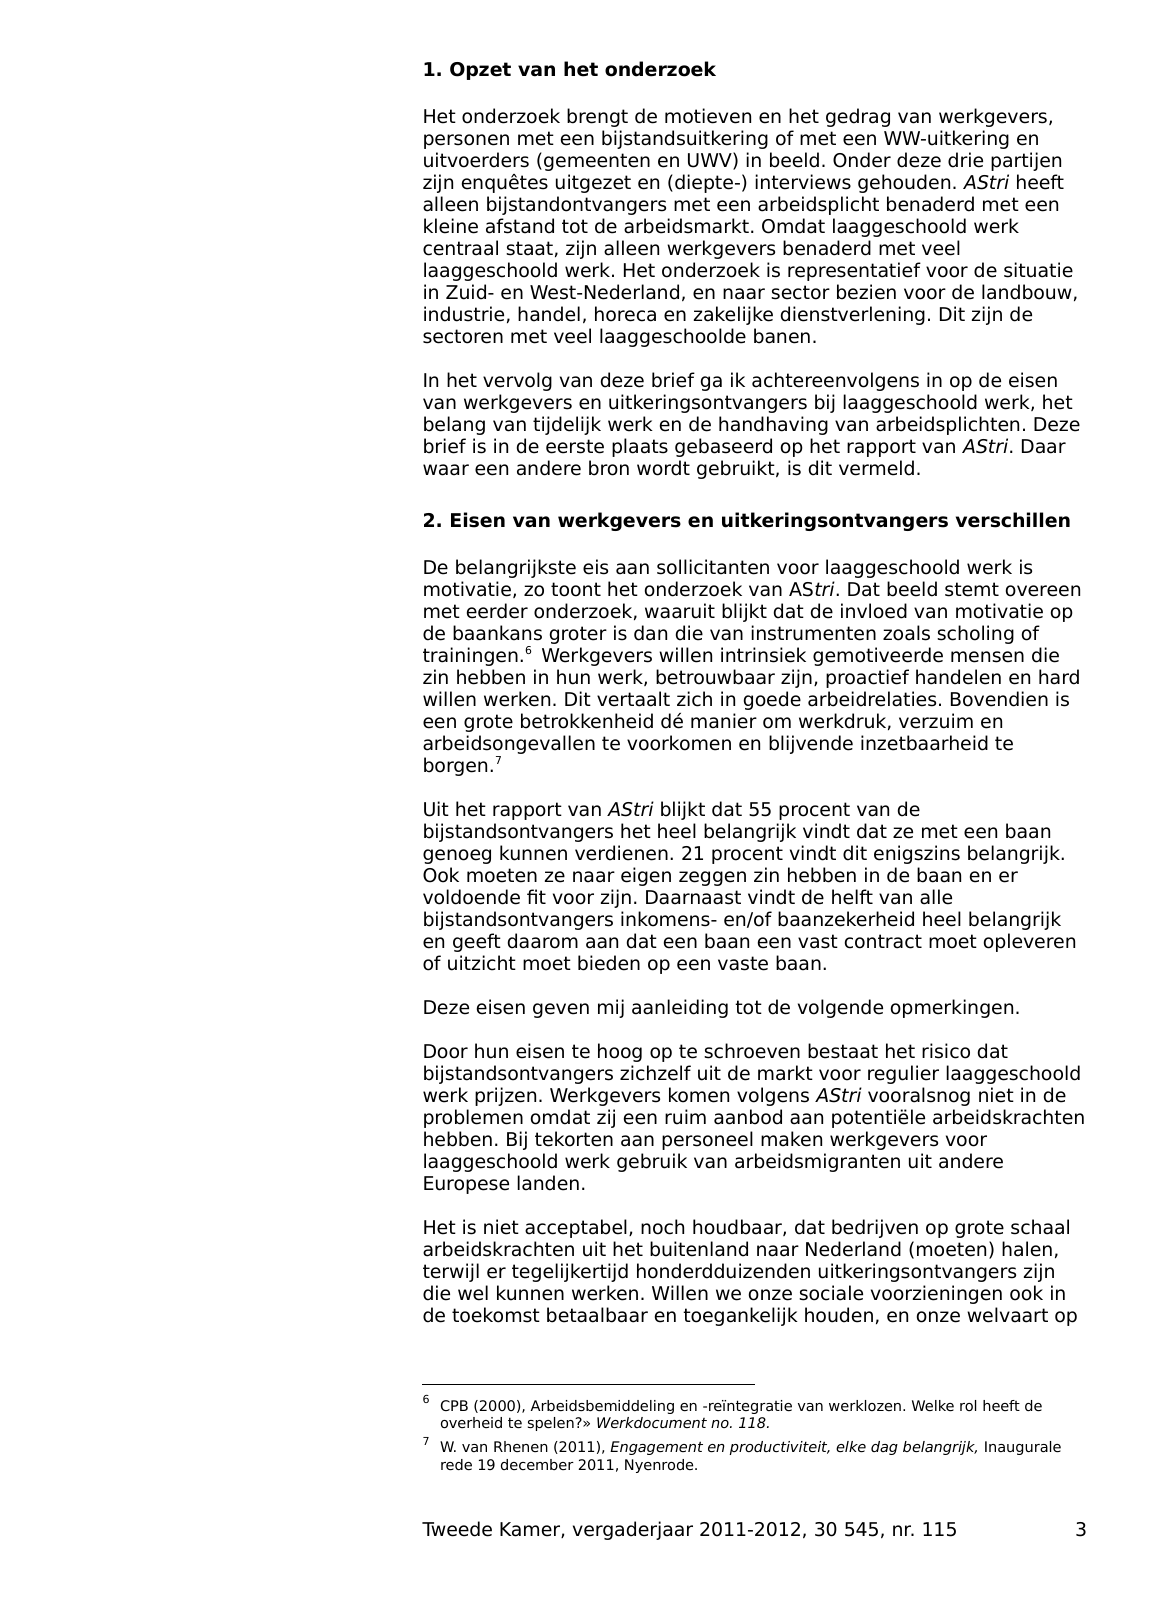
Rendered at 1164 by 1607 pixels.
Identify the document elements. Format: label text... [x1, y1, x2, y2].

text CPB (2000), Arbeidsbemiddeling en -reïntegratie van werklozen. Welke rol heeft de overheid te spelen?» Werkdocument no. 118. [422, 1393, 1087, 1432]
text Door hun eisen te hoog op te schroeven bestaat het risico dat bijstandsontvangers zichzelf uit de markt voor regulier laaggeschoold werk prijzen. Werkgevers komen volgens AStri vooralsnog niet in de problemen omdat zij een ruim aanbod aan potentiële arbeidskrachten hebben. Bij tekorten aan personeel maken werkgevers voor laaggeschoold werk gebruik van arbeidsmigranten uit andere Europese landen. [422, 1041, 1087, 1195]
text Het is niet acceptabel, noch houdbaar, dat bedrijven op grote schaal arbeidskrachten uit het buitenland naar Nederland (moeten) halen, terwijl er tegelijkertijd honderdduizenden uitkeringsontvangers zijn die wel kunnen werken. Willen we onze sociale voorzieningen ook in de toekomst betaalbaar en toegankelijk houden, en onze welvaart op [422, 1217, 1087, 1327]
text In het vervolg van deze brief ga ik achtereenvolgens in op de eisen van werkgevers en uitkeringsontvangers bij laaggeschoold werk, het belang van tijdelijk werk en de handhaving van arbeidsplichten. Deze brief is in de eerste plaats gebaseerd op het rapport van AStri. Daar waar een andere bron wordt gebruikt, is dit vermeld. [422, 370, 1087, 480]
text W. van Rhenen (2011), Engagement en productiviteit, elke dag belangrijk, Inaugurale rede 19 december 2011, Nyenrode. [422, 1435, 1087, 1474]
subtitle 1. Opzet van het onderzoek [422, 59, 1087, 81]
text Uit het rapport van AStri blijkt dat 55 procent van de bijstandsontvangers het heel belangrijk vindt dat ze met een baan genoeg kunnen verdienen. 21 procent vindt dit enigszins belangrijk. Ook moeten ze naar eigen zeggen zin hebben in de baan en er voldoende fit voor zijn. Daarnaast vindt de helft van alle bijstandsontvangers inkomens- en/of baanzekerheid heel belangrijk en geeft daarom aan dat een baan een vast contract moet opleveren of uitzicht moet bieden op een vaste baan. [422, 799, 1087, 975]
text De belangrijkste eis aan sollicitanten voor laaggeschoold werk is motivatie, zo toont het onderzoek van AStri. Dat beeld stemt overeen met eerder onderzoek, waaruit blijkt dat de invloed van motivatie op de baankans groter is dan die van instrumenten zoals scholing of trainingen. Werkgevers willen intrinsiek gemotiveerde mensen die zin hebben in hun werk, betrouwbaar zijn, proactief handelen en hard willen werken. Dit vertaalt zich in goede arbeidrelaties. Bovendien is een grote betrokkenheid dé manier om werkdruk, verzuim en arbeidsongevallen te voorkomen en blijvende inzetbaarheid te borgen. [422, 557, 1087, 777]
text Deze eisen geven mij aanleiding tot de volgende opmerkingen. [422, 997, 1087, 1019]
text Het onderzoek brengt de motieven en het gedrag van werkgevers, personen met een bijstandsuitkering of met een WW-uitkering en uitvoerders (gemeenten en UWV) in beeld. Onder deze drie partijen zijn enquêtes uitgezet en (diepte-) interviews gehouden. AStri heeft alleen bijstandontvangers met een arbeidsplicht benaderd met een kleine afstand tot de arbeidsmarkt. Omdat laaggeschoold werk centraal staat, zijn alleen werkgevers benaderd met veel laaggeschoold werk. Het onderzoek is representatief voor de situatie in Zuid- en West-Nederland, en naar sector bezien voor de landbouw, industrie, handel, horeca en zakelijke dienstverlening. Dit zijn de sectoren met veel laaggeschoolde banen. [422, 106, 1087, 348]
subtitle 2. Eisen van werkgevers en uitkeringsontvangers verschillen [422, 510, 1087, 532]
